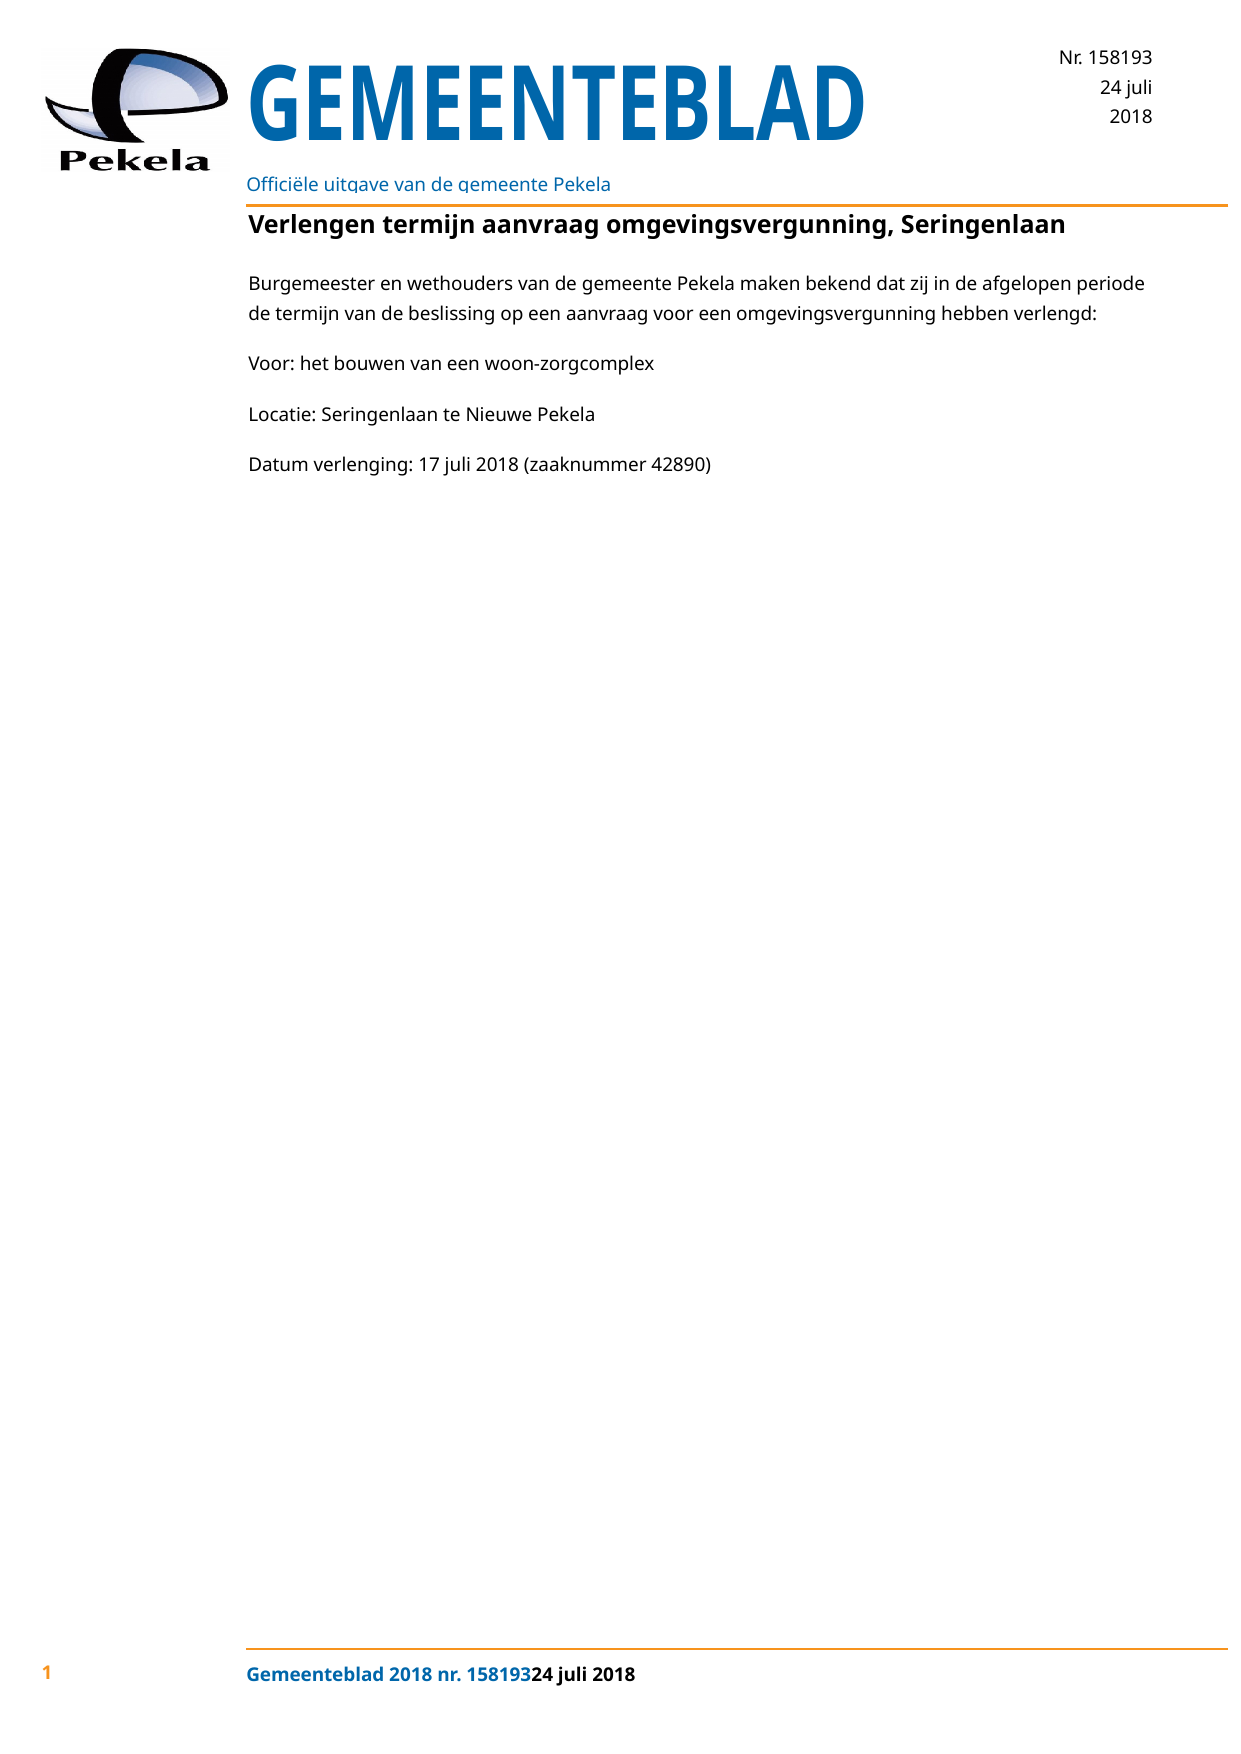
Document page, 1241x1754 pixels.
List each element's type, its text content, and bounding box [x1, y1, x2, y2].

text Locatie: Seringenlaan te Nieuwe Pekela [248, 401, 1152, 426]
text Burgemeester en wethouders van de gemeente Pekela maken bekend dat zij in de afgelopen periode de termijn van de beslissing op een aanvraag voor een omgevingsvergunning hebben verlengd: [248, 270, 1152, 326]
text Datum verlenging: 17 juli 2018 (zaaknummer 42890) [248, 451, 1152, 477]
picture [41, 47, 231, 172]
text Verlengen termijn aanvraag omgevingsvergunning, Seringenlaan [248, 207, 1152, 241]
text Voor: het bouwen van een woon-zorgcomplex [248, 350, 1152, 376]
